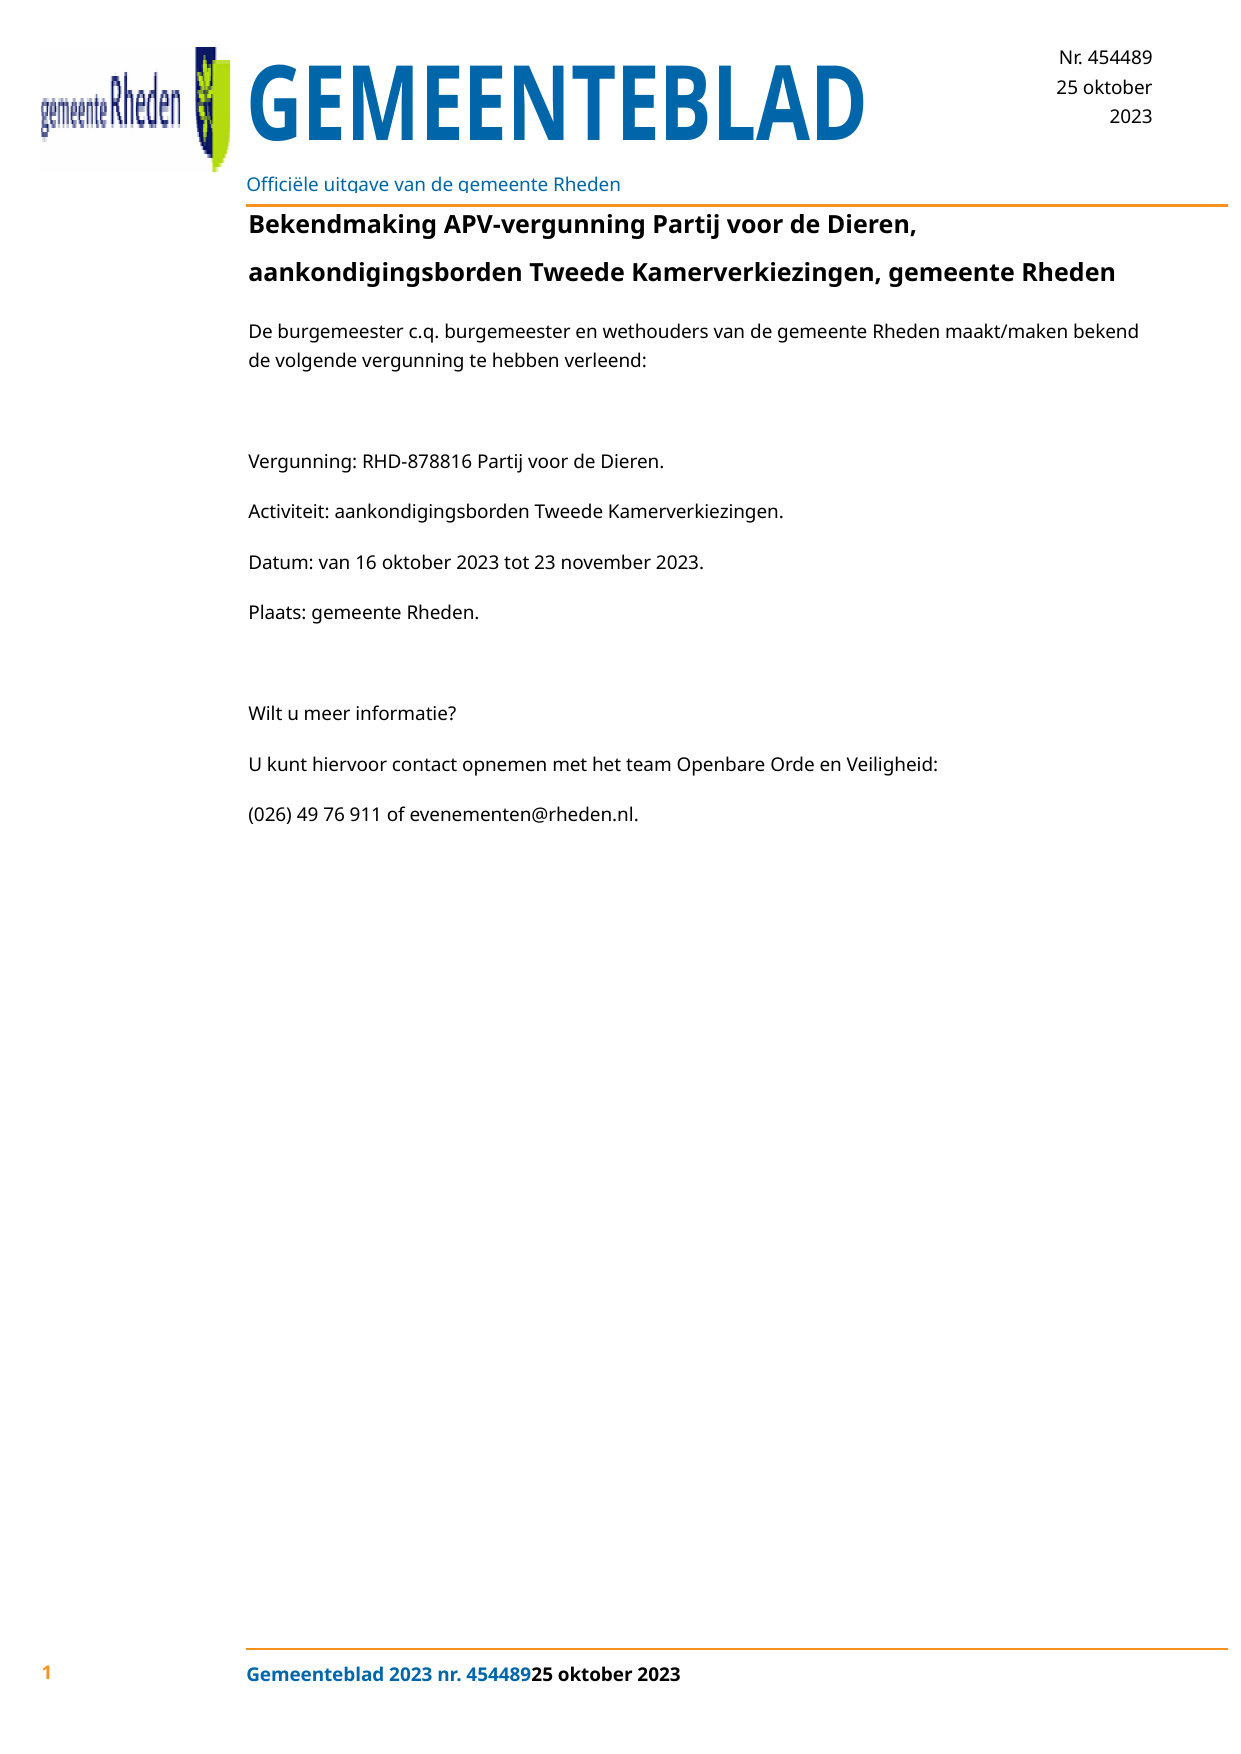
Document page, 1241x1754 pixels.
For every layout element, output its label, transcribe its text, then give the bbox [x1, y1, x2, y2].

text Activiteit: aankondigingsborden Tweede Kamerverkiezingen. [248, 499, 1152, 524]
text Plaats: gemeente Rheden. [248, 599, 1152, 625]
text U kunt hiervoor contact opnemen met het team Openbare Orde en Veiligheid: [248, 751, 1152, 777]
text (026) 49 76 911 of evenementen@rheden.nl. [248, 801, 1152, 827]
picture [41, 47, 231, 172]
text Datum: van 16 oktober 2023 tot 23 november 2023. [248, 549, 1152, 575]
text Wilt u meer informatie? [248, 700, 1152, 726]
text De burgemeester c.q. burgemeester en wethouders van de gemeente Rheden maakt/maken bekend de volgende vergunning te hebben verleend: [248, 318, 1152, 373]
text Vergunning: RHD-878816 Partij voor de Dieren. [248, 448, 1152, 474]
text Bekendmaking APV-vergunning Partij voor de Dieren, aankondigingsborden Tweede Kamerverkiezingen, gemeente Rheden [248, 207, 1152, 288]
